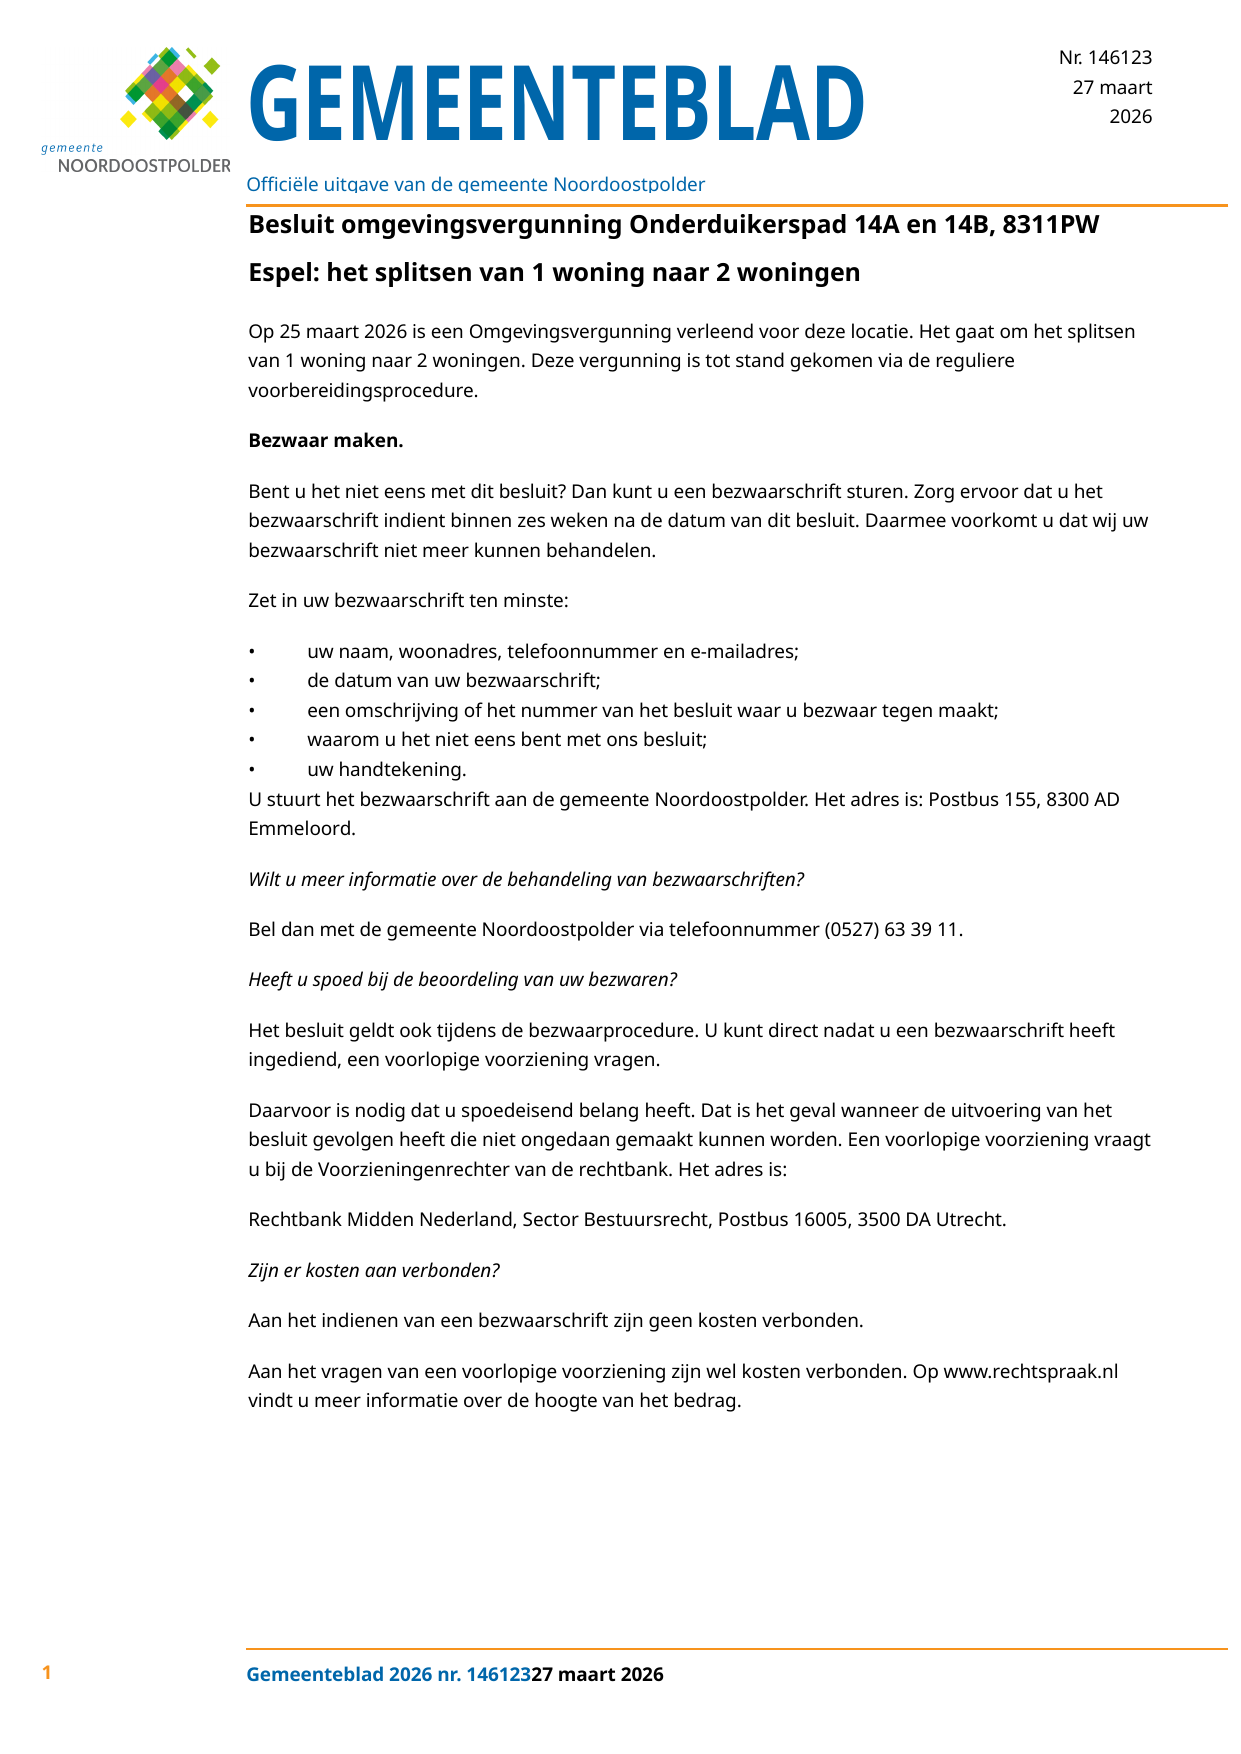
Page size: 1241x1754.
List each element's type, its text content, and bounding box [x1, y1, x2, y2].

text Rechtbank Midden Nederland, Sector Bestuursrecht, Postbus 16005, 3500 DA Utrecht. [248, 1207, 1152, 1232]
text U stuurt het bezwaarschrift aan de gemeente Noordoostpolder. Het adres is: Postbus 155, 8300 AD Emmeloord. [248, 786, 1152, 841]
text Aan het vragen van een voorlopige voorziening zijn wel kosten verbonden. Op www.rechtspraak.nl vindt u meer informatie over de hoogte van het bedrag. [248, 1358, 1152, 1413]
text Het besluit geldt ook tijdens de bezwaarprocedure. U kunt direct nadat u een bezwaarschrift heeft ingediend, een voorlopige voorziening vragen. [248, 1017, 1152, 1072]
list een omschrijving of het nummer van het besluit waar u bezwaar tegen maakt; [248, 697, 1152, 723]
text Zet in uw bezwaarschrift ten minste: [248, 587, 1152, 613]
text Heeft u spoed bij de beoordeling van uw bezwaren? [248, 967, 1152, 992]
list de datum van uw bezwaarschrift; [248, 667, 1152, 693]
text Besluit omgevingsvergunning Onderduikerspad 14A en 14B, 8311PW Espel: het splitsen van 1 woning naar 2 woningen [248, 207, 1152, 288]
text Aan het indienen van een bezwaarschrift zijn geen kosten verbonden. [248, 1307, 1152, 1333]
text Daarvoor is nodig dat u spoedeisend belang heeft. Dat is het geval wanneer de uitvoering van het besluit gevolgen heeft die niet ongedaan gemaakt kunnen worden. Een voorlopige voorziening vraagt u bij de Voorzieningenrechter van de rechtbank. Het adres is: [248, 1097, 1152, 1182]
list waarom u het niet eens bent met ons besluit; [248, 727, 1152, 752]
text Zijn er kosten aan verbonden? [248, 1257, 1152, 1283]
text Op 25 maart 2026 is een Omgevingsvergunning verleend voor deze locatie. Het gaat om het splitsen van 1 woning naar 2 woningen. Deze vergunning is tot stand gekomen via de reguliere voorbereidingsprocedure. [248, 318, 1152, 403]
text Bel dan met de gemeente Noordoostpolder via telefoonnummer (0527) 63 39 11. [248, 916, 1152, 942]
text Bent u het niet eens met dit besluit? Dan kunt u een bezwaarschrift sturen. Zorg ervoor dat u het bezwaarschrift indient binnen zes weken na de datum van dit besluit. Daarmee voorkomt u dat wij uw bezwaarschrift niet meer kunnen behandelen. [248, 478, 1152, 563]
text Bezwaar maken. [248, 427, 1152, 453]
picture [41, 47, 231, 172]
list uw naam, woonadres, telefoonnummer en e-mailadres; [248, 638, 1152, 664]
list uw handtekening. [248, 756, 1152, 782]
text Wilt u meer informatie over de behandeling van bezwaarschriften? [248, 866, 1152, 892]
